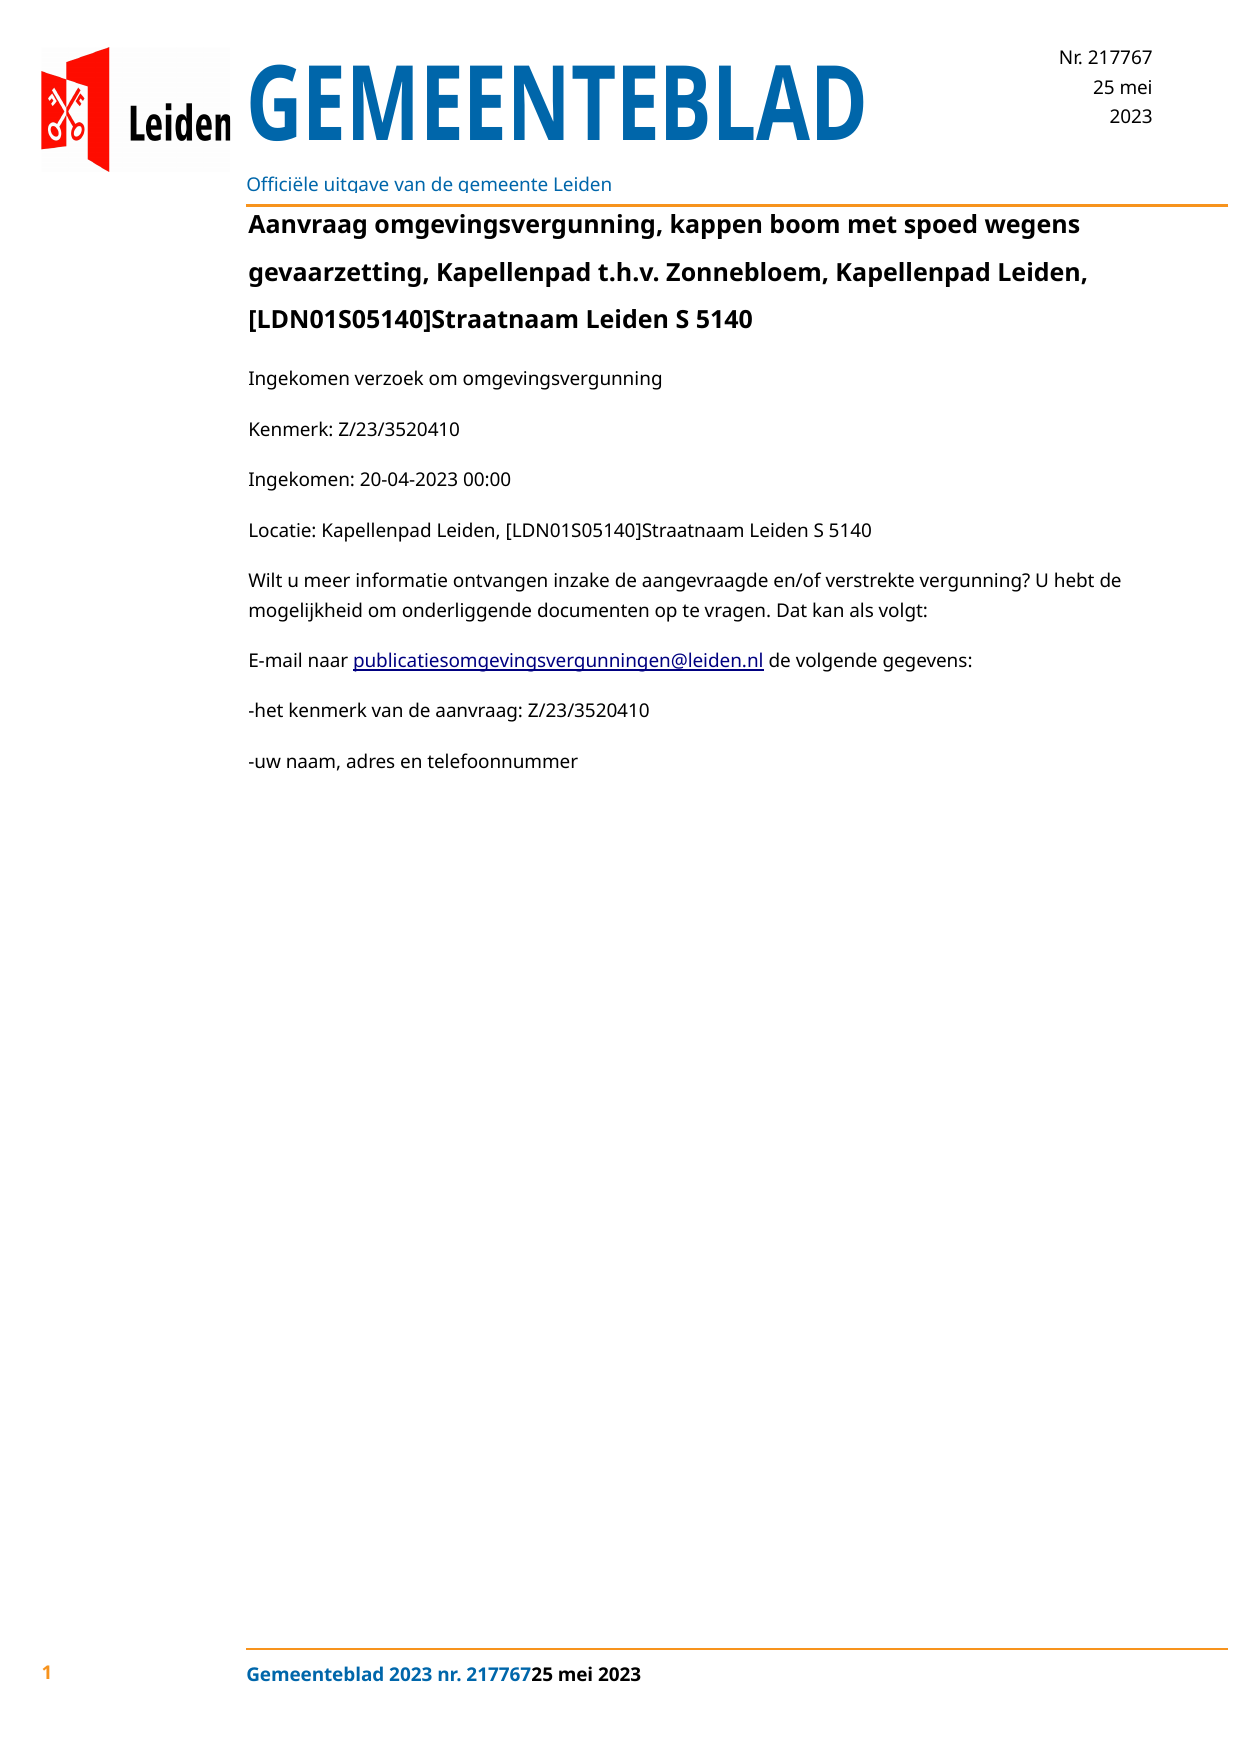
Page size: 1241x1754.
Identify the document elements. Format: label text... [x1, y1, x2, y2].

text Locatie: Kapellenpad Leiden, [LDN01S05140]Straatnaam Leiden S 5140 [248, 517, 1152, 542]
text Kenmerk: Z/23/3520410 [248, 416, 1152, 442]
text E-mail naar publicatiesomgevingsvergunningen@leiden.nl de volgende gegevens: [248, 647, 1152, 673]
text -het kenmerk van de aanvraag: Z/23/3520410 [248, 698, 1152, 723]
text Wilt u meer informatie ontvangen inzake de aangevraagde en/of verstrekte vergunning? U hebt de mogelijkheid om onderliggende documenten op te vragen. Dat kan als volgt: [248, 567, 1152, 622]
text -uw naam, adres en telefoonnummer [248, 748, 1152, 774]
text Aanvraag omgevingsvergunning, kappen boom met spoed wegens gevaarzetting, Kapellenpad t.h.v. Zonnebloem, Kapellenpad Leiden, [LDN01S05140]Straatnaam Leiden S 5140 [248, 207, 1152, 336]
text Ingekomen: 20-04-2023 00:00 [248, 466, 1152, 492]
text Ingekomen verzoek om omgevingsvergunning [248, 366, 1152, 391]
picture [41, 47, 231, 172]
